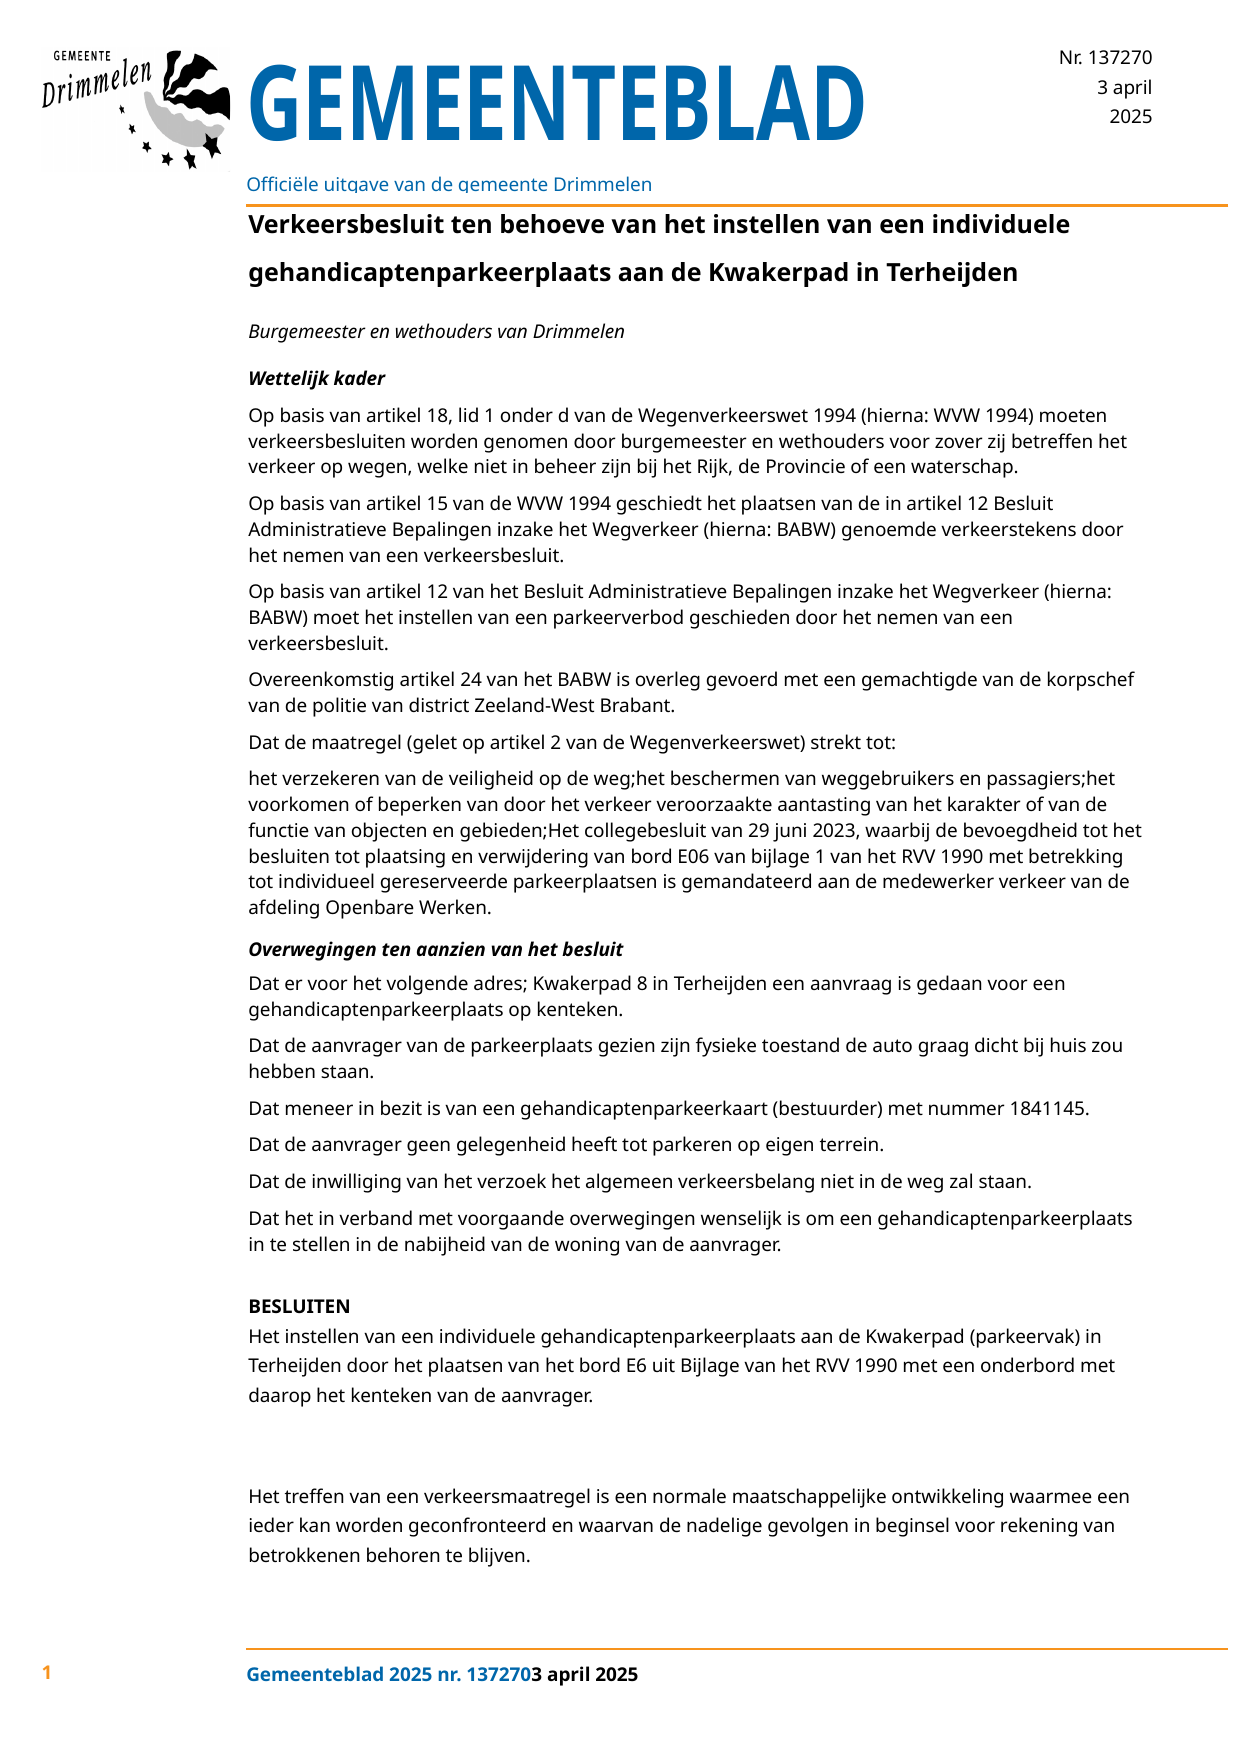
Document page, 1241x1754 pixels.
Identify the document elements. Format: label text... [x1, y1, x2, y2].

text Op basis van artikel 15 van de WVW 1994 geschiedt het plaatsen van de in artikel 12 Besluit Administratieve Bepalingen inzake het Wegverkeer (hierna: BABW) genoemde verkeerstekens door het nemen van een verkeersbesluit. [248, 490, 1152, 567]
text Burgemeester en wethouders van Drimmelen [248, 318, 1152, 344]
text het verzekeren van de veiligheid op de weg;het beschermen van weggebruikers en passagiers;het voorkomen of beperken van door het verkeer veroorzaakte aantasting van het karakter of van de functie van objecten en gebieden;Het collegebesluit van 29 juni 2023, waarbij de bevoegdheid tot het besluiten tot plaatsing en verwijdering van bord E06 van bijlage 1 van het RVV 1990 met betrekking tot individueel gereserveerde parkeerplaatsen is gemandateerd aan de medewerker verkeer van de afdeling Openbare Werken. [248, 766, 1152, 920]
text Dat er voor het volgende adres; Kwakerpad 8 in Terheijden een aanvraag is gedaan voor een gehandicaptenparkeerplaats op kenteken. [248, 970, 1152, 1022]
text Dat de maatregel (gelet op artikel 2 van de Wegenverkeerswet) strekt tot: [248, 729, 1152, 755]
text Dat de aanvrager van de parkeerplaats gezien zijn fysieke toestand de auto graag dicht bij huis zou hebben staan. [248, 1033, 1152, 1084]
text Dat de inwilliging van het verzoek het algemeen verkeersbelang niet in de weg zal staan. [248, 1168, 1152, 1194]
text Verkeersbesluit ten behoeve van het instellen van een individuele gehandicaptenparkeerplaats aan de Kwakerpad in Terheijden [248, 207, 1152, 288]
text Overwegingen ten aanzien van het besluit [248, 936, 1152, 962]
text Op basis van artikel 18, lid 1 onder d van de Wegenverkeerswet 1994 (hierna: WVW 1994) moeten verkeersbesluiten worden genomen door burgemeester en wethouders voor zover zij betreffen het verkeer op wegen, welke niet in beheer zijn bij het Rijk, de Provincie of een waterschap. [248, 402, 1152, 479]
text Dat het in verband met voorgaande overwegingen wenselijk is om een gehandicaptenparkeerplaats in te stellen in de nabijheid van de woning van de aanvrager. [248, 1205, 1152, 1256]
text Dat meneer in bezit is van een gehandicaptenparkeerkaart (bestuurder) met nummer 1841145. [248, 1095, 1152, 1121]
text BESLUITEN [248, 1293, 1152, 1319]
text Op basis van artikel 12 van het Besluit Administratieve Bepalingen inzake het Wegverkeer (hierna: BABW) moet het instellen van een parkeerverbod geschieden door het nemen van een verkeersbesluit. [248, 578, 1152, 656]
text Het instellen van een individuele gehandicaptenparkeerplaats aan de Kwakerpad (parkeervak) in Terheijden door het plaatsen van het bord E6 uit Bijlage van het RVV 1990 met een onderbord met daarop het kenteken van de aanvrager. [248, 1323, 1152, 1408]
picture [41, 47, 231, 172]
text Het treffen van een verkeersmaatregel is een normale maatschappelijke ontwikkeling waarmee een ieder kan worden geconfronteerd en waarvan de nadelige gevolgen in beginsel voor rekening van betrokkenen behoren te blijven. [248, 1483, 1152, 1568]
text Dat de aanvrager geen gelegenheid heeft tot parkeren op eigen terrein. [248, 1132, 1152, 1157]
text Wettelijk kader [248, 366, 1152, 391]
text Overeenkomstig artikel 24 van het BABW is overleg gevoerd met een gemachtigde van de korpschef van de politie van district Zeeland-West Brabant. [248, 667, 1152, 718]
